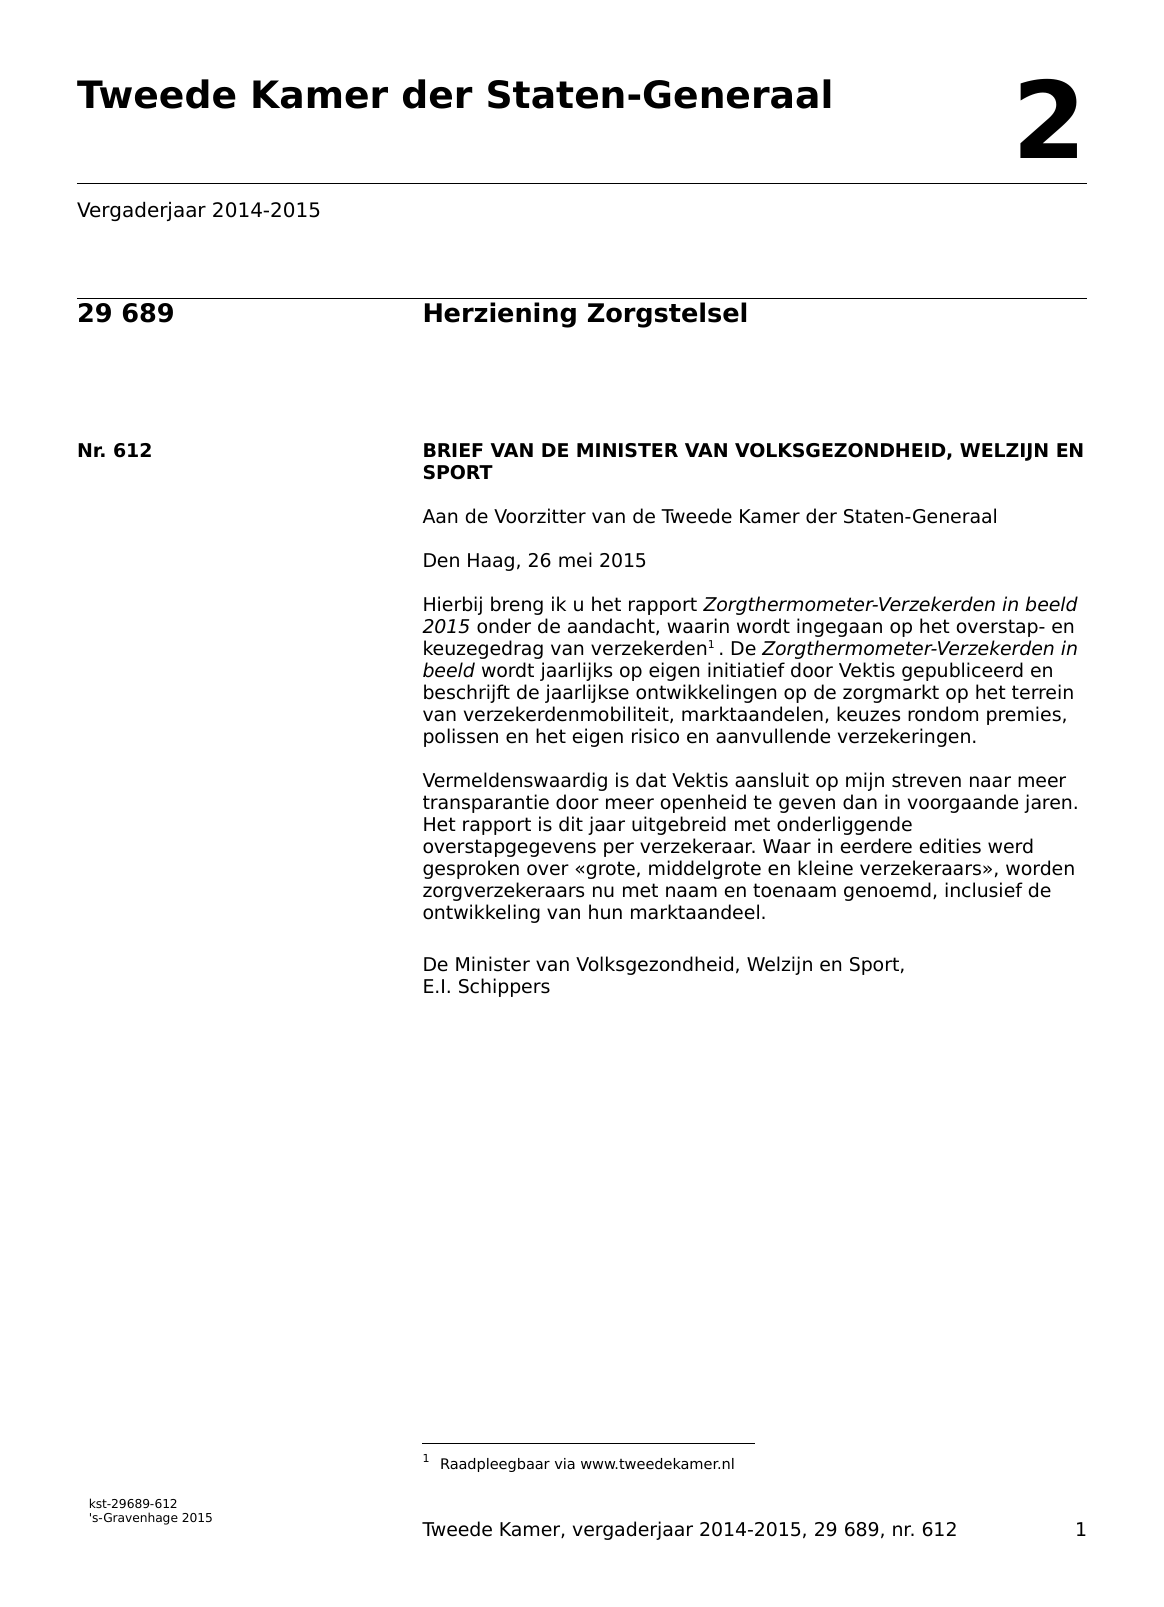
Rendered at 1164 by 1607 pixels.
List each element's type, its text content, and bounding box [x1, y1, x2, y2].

text Aan de Voorzitter van de Tweede Kamer der Staten-Generaal [422, 506, 1087, 528]
text Vermeldenswaardig is dat Vektis aansluit op mijn streven naar meer transparantie door meer openheid te geven dan in voorgaande jaren. Het rapport is dit jaar uitgebreid met onderliggende overstapgegevens per verzekeraar. Waar in eerdere edities werd gesproken over «grote, middelgrote en kleine verzekeraars», worden zorgverzekeraars nu met naam en toenaam genoemd, inclusief de ontwikkeling van hun marktaandeel. [422, 770, 1087, 924]
table_cell Vergaderjaar 2014-2015 [77, 184, 1087, 298]
text Hierbij breng ik u het rapport Zorgthermometer-Verzekerden in beeld 2015 onder de aandacht, waarin wordt ingegaan op het overstap- en keuzegedrag van verzekerden. De Zorgthermometer-Verzekerden in beeld wordt jaarlijks op eigen initiatief door Vektis gepubliceerd en beschrijft de jaarlijkse ontwikkelingen op de zorgmarkt op het terrein van verzekerdenmobiliteit, marktaandelen, keuzes rondom premies, polissen en het eigen risico en aanvullende verzekeringen. [422, 594, 1087, 748]
text Raadpleegbaar via www.tweedekamer.nl [422, 1452, 1087, 1474]
table_header 2 [886, 59, 1087, 183]
text Den Haag, 26 mei 2015 [422, 550, 1087, 572]
table_header Tweede Kamer der Staten-Generaal [77, 59, 886, 183]
text 's-Gravenhage 2015 [88, 1511, 323, 1525]
subtitle Nr. 612 BRIEF VAN DE MINISTER VAN VOLKSGEZONDHEID, WELZIJN EN SPORT [77, 440, 1087, 484]
text kst-29689-612 [88, 1497, 323, 1511]
text De Minister van Volksgezondheid, Welzijn en Sport, E.I. Schippers [422, 954, 1087, 998]
subtitle 29 689 Herziening Zorgstelsel [77, 299, 1087, 329]
